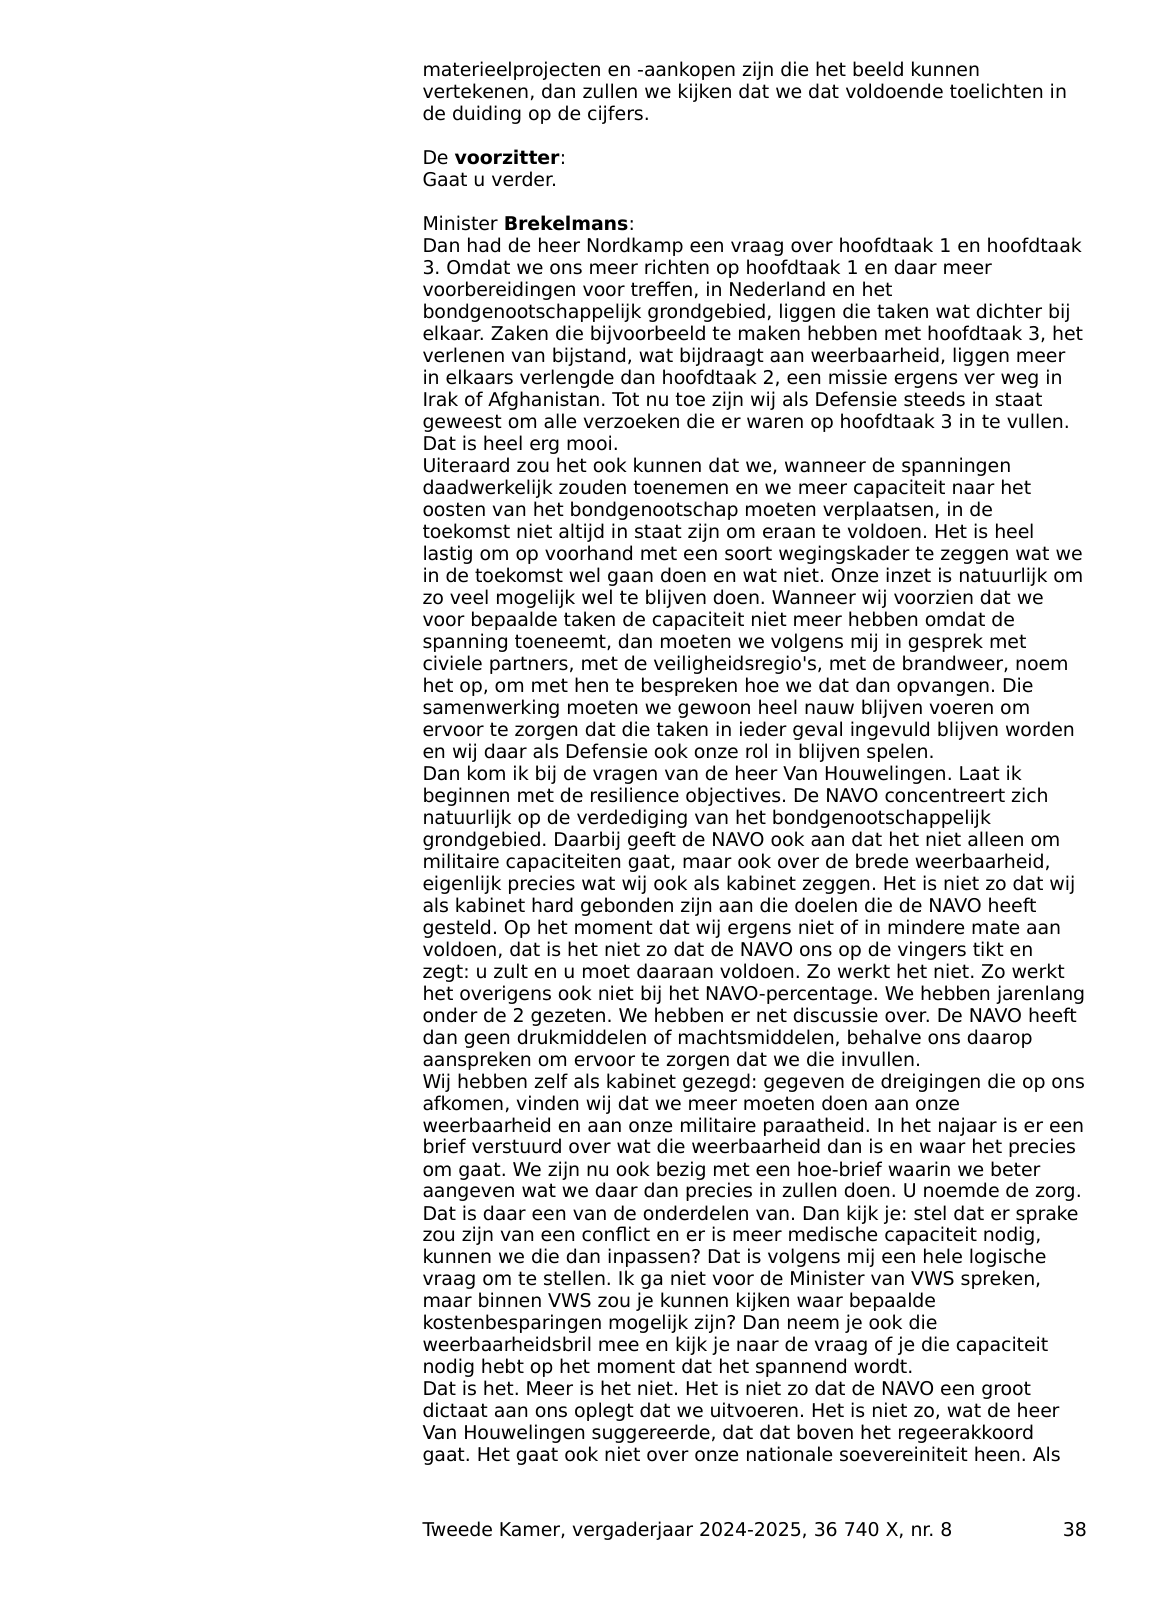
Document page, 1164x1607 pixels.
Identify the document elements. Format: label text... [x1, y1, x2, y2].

text De voorzitter: [422, 147, 1087, 169]
text Minister Brekelmans: [422, 213, 1087, 235]
text Dan kom ik bij de vragen van de heer Van Houwelingen. Laat ik beginnen met de resilience objectives. De NAVO concentreert zich natuurlijk op de verdediging van het bondgenootschappelijk grondgebied. Daarbij geeft de NAVO ook aan dat het niet alleen om militaire capaciteiten gaat, maar ook over de brede weerbaarheid, eigenlijk precies wat wij ook als kabinet zeggen. Het is niet zo dat wij als kabinet hard gebonden zijn aan die doelen die de NAVO heeft gesteld. Op het moment dat wij ergens niet of in mindere mate aan voldoen, dat is het niet zo dat de NAVO ons op de vingers tikt en zegt: u zult en u moet daaraan voldoen. Zo werkt het niet. Zo werkt het overigens ook niet bij het NAVO-percentage. We hebben jarenlang onder de 2 gezeten. We hebben er net discussie over. De NAVO heeft dan geen drukmiddelen of machtsmiddelen, behalve ons daarop aanspreken om ervoor te zorgen dat we die invullen. [422, 763, 1087, 1071]
text Gaat u verder. [422, 169, 1087, 191]
text Dan had de heer Nordkamp een vraag over hoofdtaak 1 en hoofdtaak 3. Omdat we ons meer richten op hoofdtaak 1 en daar meer voorbereidingen voor treffen, in Nederland en het bondgenootschappelijk grondgebied, liggen die taken wat dichter bij elkaar. Zaken die bijvoorbeeld te maken hebben met hoofdtaak 3, het verlenen van bijstand, wat bijdraagt aan weerbaarheid, liggen meer in elkaars verlengde dan hoofdtaak 2, een missie ergens ver weg in Irak of Afghanistan. Tot nu toe zijn wij als Defensie steeds in staat geweest om alle verzoeken die er waren op hoofdtaak 3 in te vullen. Dat is heel erg mooi. [422, 235, 1087, 455]
text Wij hebben zelf als kabinet gezegd: gegeven de dreigingen die op ons afkomen, vinden wij dat we meer moeten doen aan onze weerbaarheid en aan onze militaire paraatheid. In het najaar is er een brief verstuurd over wat die weerbaarheid dan is en waar het precies om gaat. We zijn nu ook bezig met een hoe-brief waarin we beter aangeven wat we daar dan precies in zullen doen. U noemde de zorg. Dat is daar een van de onderdelen van. Dan kijk je: stel dat er sprake zou zijn van een conflict en er is meer medische capaciteit nodig, kunnen we die dan inpassen? Dat is volgens mij een hele logische vraag om te stellen. Ik ga niet voor de Minister van VWS spreken, maar binnen VWS zou je kunnen kijken waar bepaalde kostenbesparingen mogelijk zijn? Dan neem je ook die weerbaarheidsbril mee en kijk je naar de vraag of je die capaciteit nodig hebt op het moment dat het spannend wordt. [422, 1071, 1087, 1378]
text materieelprojecten en -aankopen zijn die het beeld kunnen vertekenen, dan zullen we kijken dat we dat voldoende toelichten in de duiding op de cijfers. [422, 59, 1087, 125]
text Uiteraard zou het ook kunnen dat we, wanneer de spanningen daadwerkelijk zouden toenemen en we meer capaciteit naar het oosten van het bondgenootschap moeten verplaatsen, in de toekomst niet altijd in staat zijn om eraan te voldoen. Het is heel lastig om op voorhand met een soort wegingskader te zeggen wat we in de toekomst wel gaan doen en wat niet. Onze inzet is natuurlijk om zo veel mogelijk wel te blijven doen. Wanneer wij voorzien dat we voor bepaalde taken de capaciteit niet meer hebben omdat de spanning toeneemt, dan moeten we volgens mij in gesprek met civiele partners, met de veiligheidsregio's, met de brandweer, noem het op, om met hen te bespreken hoe we dat dan opvangen. Die samenwerking moeten we gewoon heel nauw blijven voeren om ervoor te zorgen dat die taken in ieder geval ingevuld blijven worden en wij daar als Defensie ook onze rol in blijven spelen. [422, 455, 1087, 763]
text Dat is het. Meer is het niet. Het is niet zo dat de NAVO een groot dictaat aan ons oplegt dat we uitvoeren. Het is niet zo, wat de heer Van Houwelingen suggereerde, dat dat boven het regeerakkoord gaat. Het gaat ook niet over onze nationale soevereiniteit heen. Als [422, 1378, 1087, 1466]
